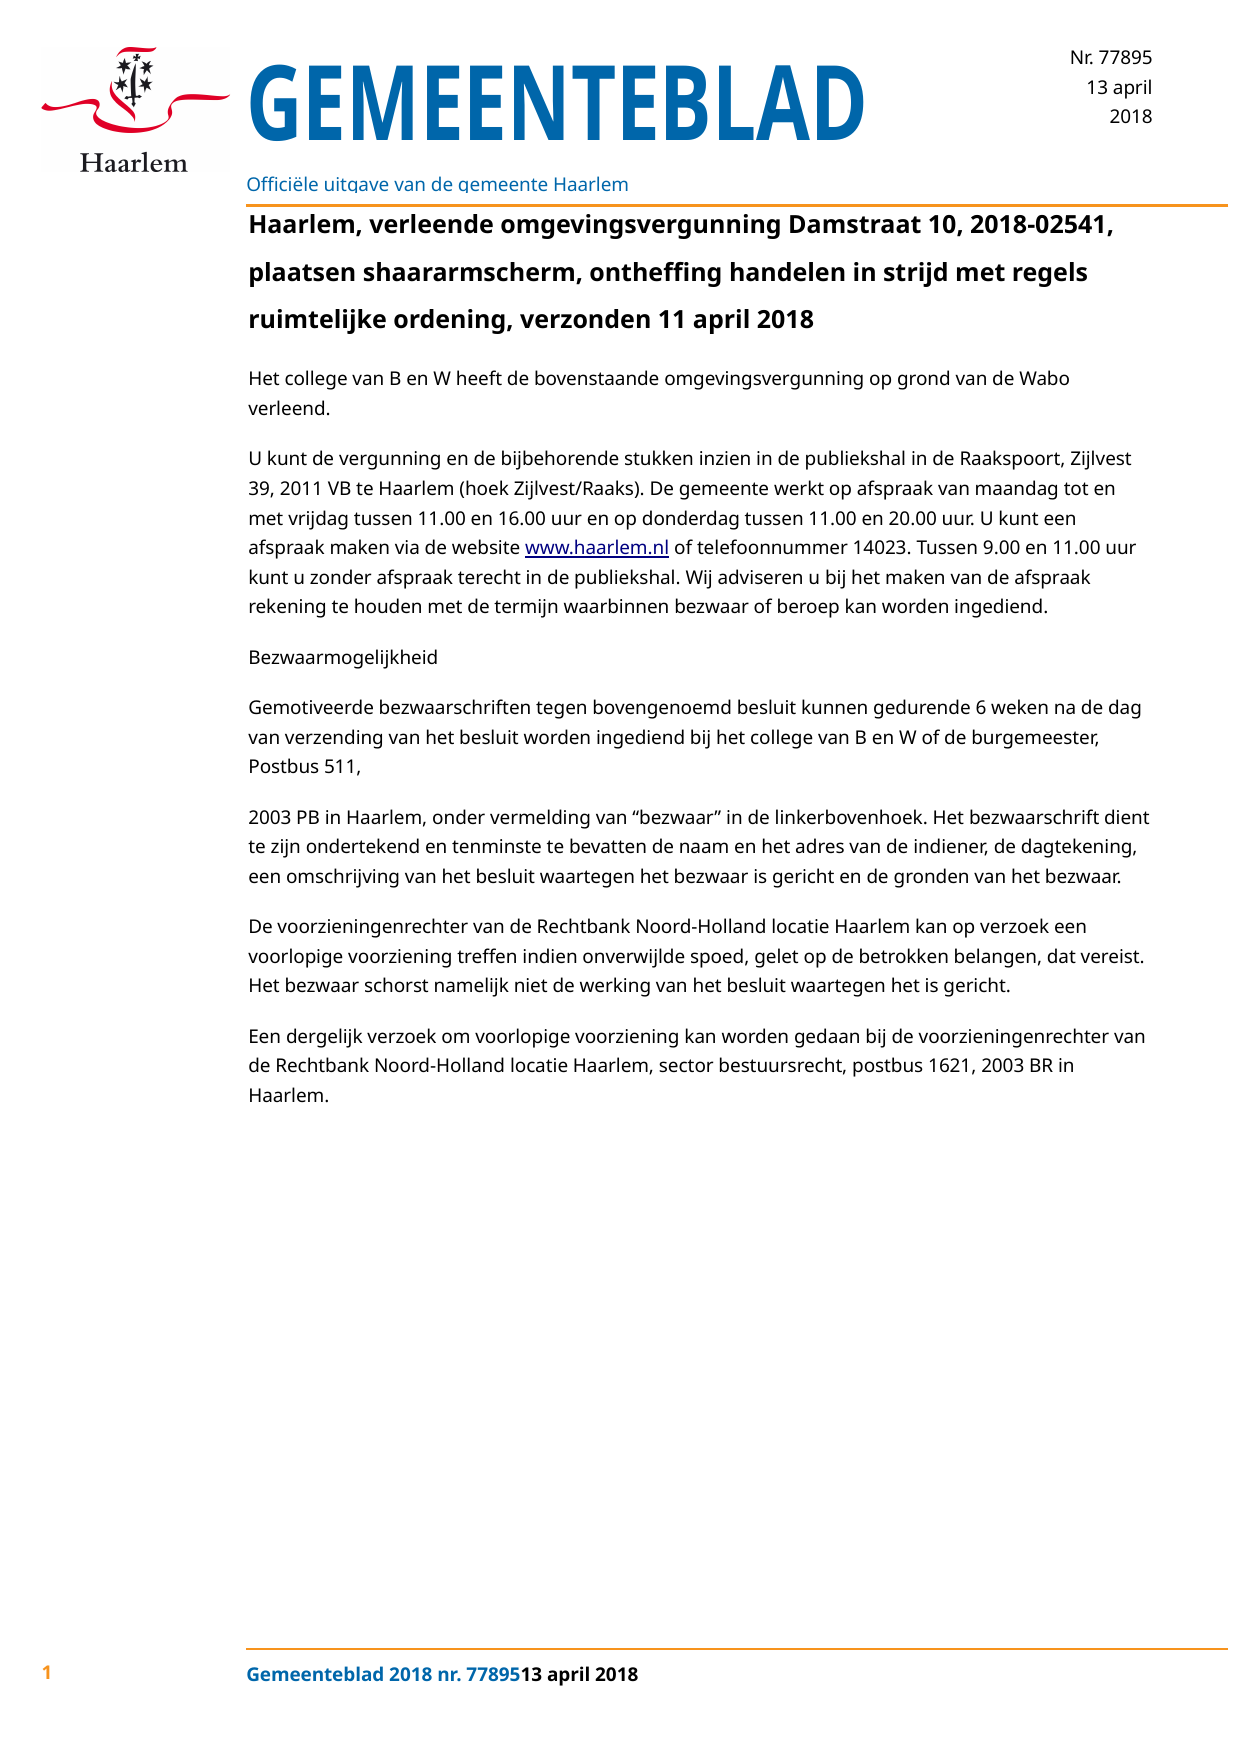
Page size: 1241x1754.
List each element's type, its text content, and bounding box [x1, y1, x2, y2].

text Gemotiveerde bezwaarschriften tegen bovengenoemd besluit kunnen gedurende 6 weken na de dag van verzending van het besluit worden ingediend bij het college van B en W of de burgemeester, Postbus 511, [248, 694, 1152, 779]
text Een dergelijk verzoek om voorlopige voorziening kan worden gedaan bij de voorzieningenrechter van de Rechtbank Noord-Holland locatie Haarlem, sector bestuursrecht, postbus 1621, 2003 BR in Haarlem. [248, 1023, 1152, 1108]
picture [41, 47, 231, 172]
text Haarlem, verleende omgevingsvergunning Damstraat 10, 2018-02541, plaatsen shaararmscherm, ontheffing handelen in strijd met regels ruimtelijke ordening, verzonden 11 april 2018 [248, 207, 1152, 336]
text De voorzieningenrechter van de Rechtbank Noord-Holland locatie Haarlem kan op verzoek een voorlopige voorziening treffen indien onverwijlde spoed, gelet op de betrokken belangen, dat vereist. Het bezwaar schorst namelijk niet de werking van het besluit waartegen het is gericht. [248, 913, 1152, 998]
text Bezwaarmogelijkheid [248, 644, 1152, 669]
text Het college van B en W heeft de bovenstaande omgevingsvergunning op grond van de Wabo verleend. [248, 366, 1152, 421]
text U kunt de vergunning en de bijbehorende stukken inzien in de publiekshal in de Raakspoort, Zijlvest 39, 2011 VB te Haarlem (hoek Zijlvest/Raaks). De gemeente werkt op afspraak van maandag tot en met vrijdag tussen 11.00 en 16.00 uur en op donderdag tussen 11.00 en 20.00 uur. U kunt een afspraak maken via de website www.haarlem.nl of telefoonnummer 14023. Tussen 9.00 en 11.00 uur kunt u zonder afspraak terecht in de publiekshal. Wij adviseren u bij het maken van de afspraak rekening te houden met de termijn waarbinnen bezwaar of beroep kan worden ingediend. [248, 446, 1152, 619]
text 2003 PB in Haarlem, onder vermelding van “bezwaar” in de linkerbovenhoek. Het bezwaarschrift dient te zijn ondertekend en tenminste te bevatten de naam en het adres van de indiener, de dagtekening, een omschrijving van het besluit waartegen het bezwaar is gericht en de gronden van het bezwaar. [248, 804, 1152, 889]
